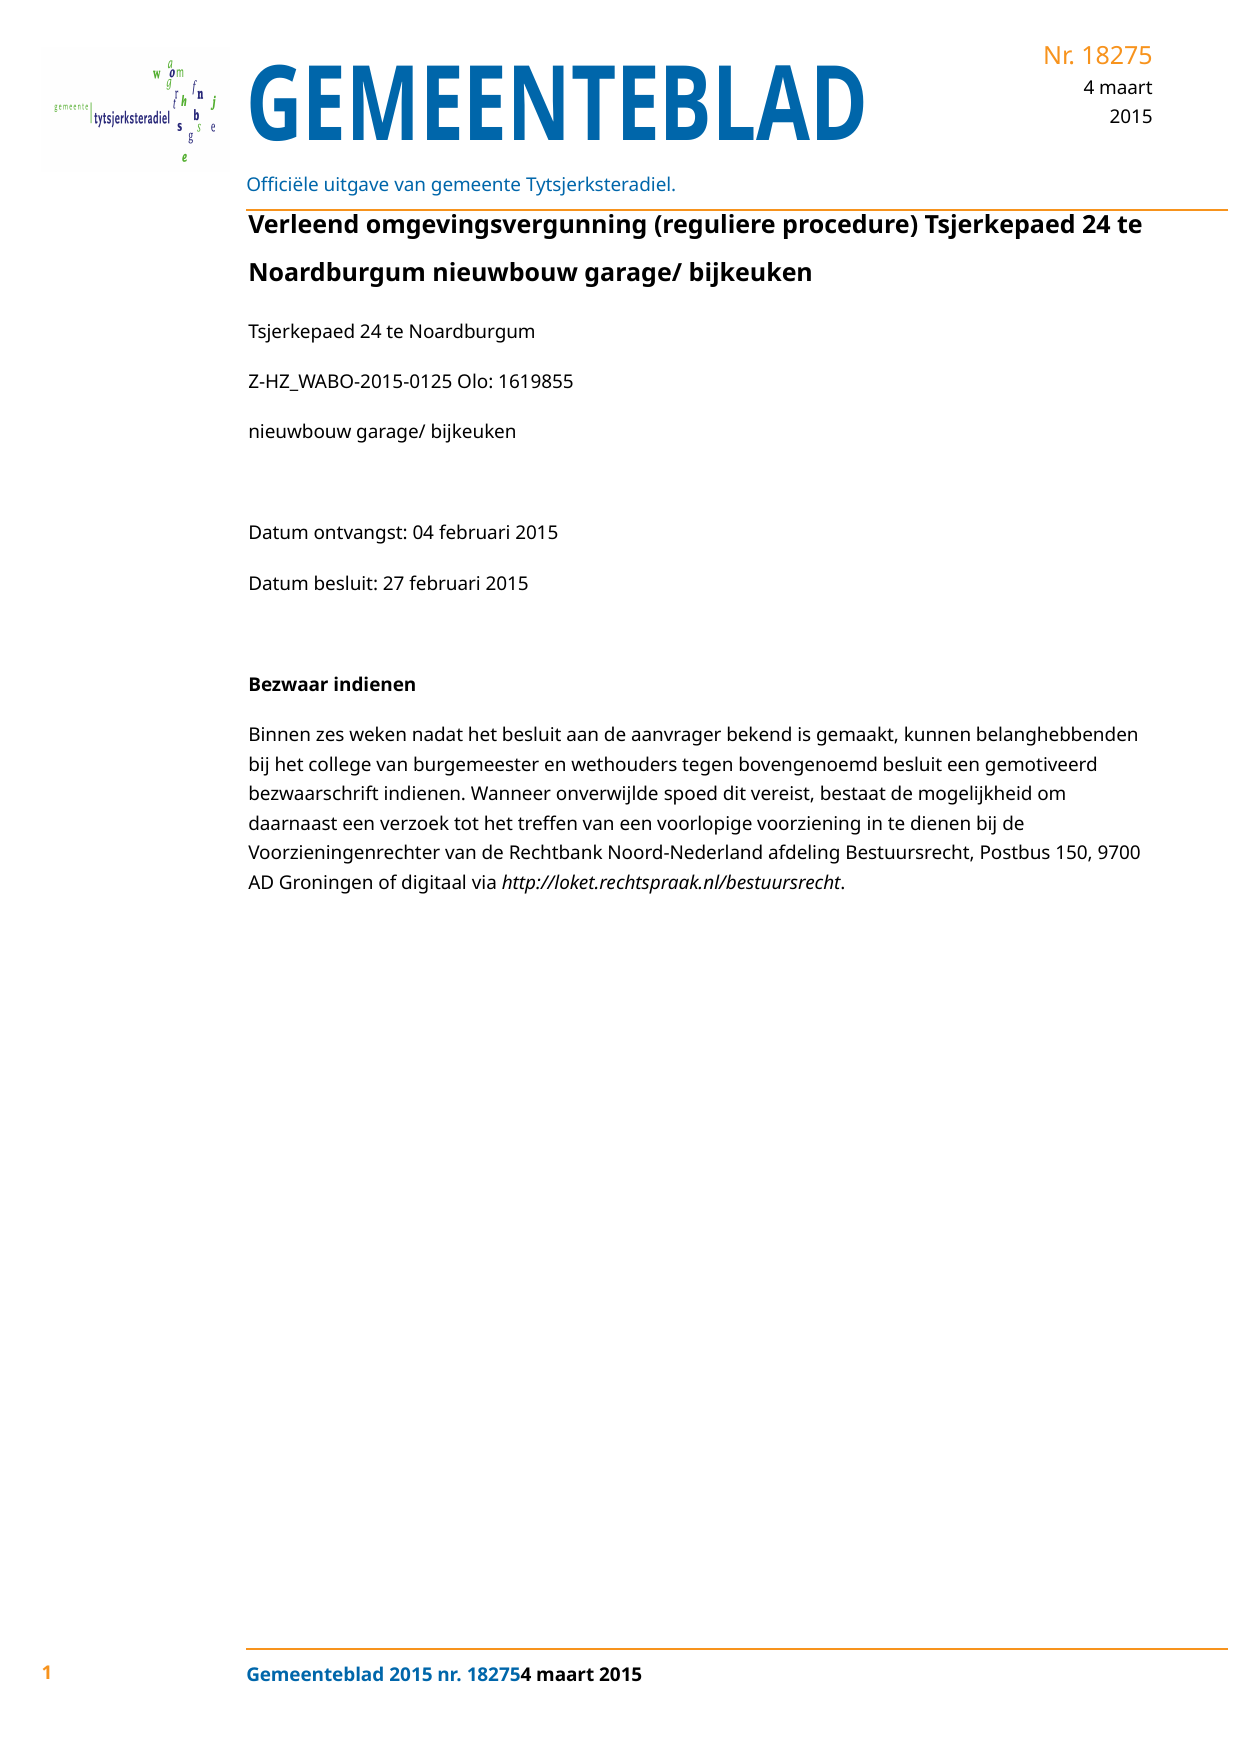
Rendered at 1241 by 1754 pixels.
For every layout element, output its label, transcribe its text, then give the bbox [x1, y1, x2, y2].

text nieuwbouw garage/ bijkeuken [248, 419, 1152, 444]
text Binnen zes weken nadat het besluit aan de aanvrager bekend is gemaakt, kunnen belanghebbenden bij het college van burgemeester en wethouders tegen bovengenoemd besluit een gemotiveerd bezwaarschrift indienen. Wanneer onverwijlde spoed dit vereist, bestaat de mogelijkheid om daarnaast een verzoek tot het treffen van een voorlopige voorziening in te dienen bij de Voorzieningenrechter van de Rechtbank Noord-Nederland afdeling Bestuursrecht, Postbus 150, 9700 AD Groningen of digitaal via http://loket.rechtspraak.nl/bestuursrecht. [248, 721, 1152, 895]
text Verleend omgevingsvergunning (reguliere procedure) Tsjerkepaed 24 te Noardburgum nieuwbouw garage/ bijkeuken [248, 211, 1152, 288]
text Datum besluit: 27 februari 2015 [248, 570, 1152, 596]
text Tsjerkepaed 24 te Noardburgum [248, 318, 1152, 344]
text Z-HZ_WABO-2015-0125 Olo: 1619855 [248, 368, 1152, 394]
text Bezwaar indienen [248, 671, 1152, 697]
picture [41, 47, 231, 172]
text Datum ontvangst: 04 februari 2015 [248, 519, 1152, 545]
